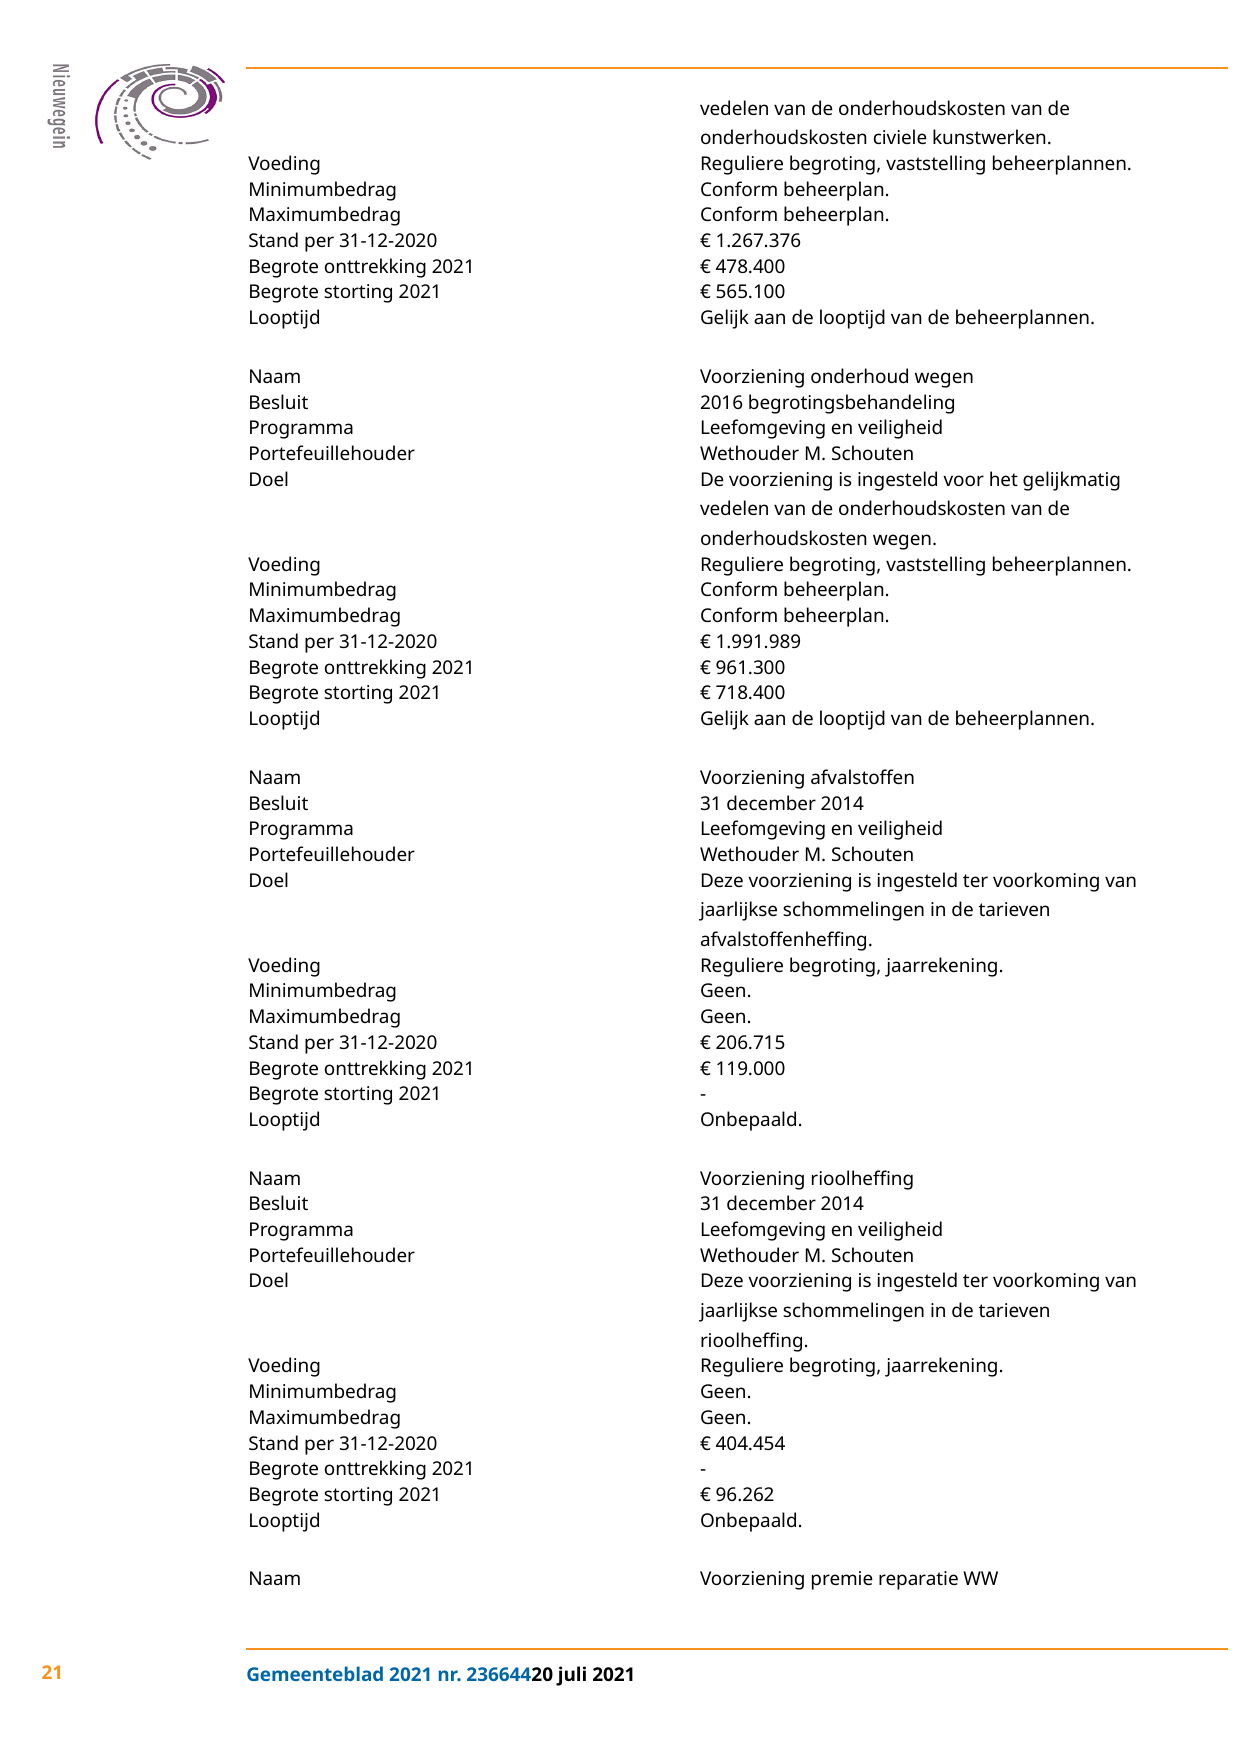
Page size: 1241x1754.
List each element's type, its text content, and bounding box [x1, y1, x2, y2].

table_cell Deze voorziening is ingesteld ter voorkoming van jaarlijkse schommelingen in de tarieven afvalstoffenheffing. [700, 867, 1152, 952]
table_cell Geen. [700, 1003, 1152, 1029]
table_cell Stand per 31-12-2020 [248, 1430, 700, 1456]
table_cell € 478.400 [700, 253, 1152, 279]
table_cell Reguliere begroting, vaststelling beheerplannen. [700, 551, 1152, 577]
table_cell vedelen van de onderhoudskosten van de onderhoudskosten civiele kunstwerken. [700, 95, 1152, 150]
table_header Voorziening rioolheffing [700, 1165, 1152, 1191]
table_cell Gelijk aan de looptijd van de beheerplannen. [700, 705, 1152, 731]
table_cell Portefeuillehouder [248, 1242, 700, 1268]
table_cell Begrote storting 2021 [248, 1481, 700, 1507]
table_cell Reguliere begroting, jaarrekening. [700, 1353, 1152, 1378]
table_cell € 96.262 [700, 1481, 1152, 1507]
table_cell Leefomgeving en veiligheid [700, 815, 1152, 841]
table_cell Minimumbedrag [248, 176, 700, 202]
table_cell Conform beheerplan. [700, 577, 1152, 602]
table_cell € 961.300 [700, 654, 1152, 679]
table_cell Wethouder M. Schouten [700, 1242, 1152, 1268]
table_header Voorziening onderhoud wegen [700, 363, 1152, 389]
table_header Naam [248, 1566, 700, 1591]
table_cell Maximumbedrag [248, 1404, 700, 1430]
table_cell Programma [248, 815, 700, 841]
table_cell Maximumbedrag [248, 1003, 700, 1029]
table_cell - [700, 1080, 1152, 1106]
table_cell 2016 begrotingsbehandeling [700, 389, 1152, 414]
table_cell Geen. [700, 1378, 1152, 1404]
table_cell € 206.715 [700, 1029, 1152, 1055]
table_header Voorziening premie reparatie WW [700, 1566, 1152, 1591]
table_cell Besluit [248, 790, 700, 815]
table_cell Voeding [248, 952, 700, 977]
table_cell Programma [248, 1216, 700, 1242]
table_cell Looptijd [248, 705, 700, 731]
table_cell Begrote onttrekking 2021 [248, 253, 700, 279]
table_cell € 1.267.376 [700, 227, 1152, 253]
table_cell Besluit [248, 1191, 700, 1216]
table_cell Geen. [700, 978, 1152, 1003]
table_cell Maximumbedrag [248, 603, 700, 628]
table_cell Gelijk aan de looptijd van de beheerplannen. [700, 305, 1152, 330]
table_cell Portefeuillehouder [248, 841, 700, 867]
table_cell € 119.000 [700, 1055, 1152, 1080]
table_cell € 565.100 [700, 279, 1152, 304]
table_cell Leefomgeving en veiligheid [700, 1216, 1152, 1242]
table_cell Programma [248, 415, 700, 440]
table_cell Stand per 31-12-2020 [248, 1029, 700, 1055]
table_cell Wethouder M. Schouten [700, 841, 1152, 867]
table_cell [248, 95, 700, 150]
table_cell Looptijd [248, 1106, 700, 1132]
picture [41, 47, 231, 172]
table_cell Voeding [248, 150, 700, 176]
table_cell Conform beheerplan. [700, 603, 1152, 628]
table_cell 31 december 2014 [700, 790, 1152, 815]
table_cell Doel [248, 1268, 700, 1353]
table_cell Geen. [700, 1404, 1152, 1430]
table_cell Reguliere begroting, vaststelling beheerplannen. [700, 150, 1152, 176]
table_cell Begrote onttrekking 2021 [248, 1456, 700, 1481]
table_cell Reguliere begroting, jaarrekening. [700, 952, 1152, 977]
table_cell Begrote storting 2021 [248, 680, 700, 705]
table_cell Maximumbedrag [248, 202, 700, 227]
table_header Naam [248, 1165, 700, 1191]
table_header Naam [248, 764, 700, 790]
table_cell Onbepaald. [700, 1507, 1152, 1533]
table_cell Conform beheerplan. [700, 176, 1152, 202]
table_cell Looptijd [248, 305, 700, 330]
table_cell Minimumbedrag [248, 978, 700, 1003]
table_cell Doel [248, 867, 700, 952]
table_cell Portefeuillehouder [248, 440, 700, 466]
table_cell € 718.400 [700, 680, 1152, 705]
table_cell - [700, 1456, 1152, 1481]
table_cell € 404.454 [700, 1430, 1152, 1456]
table_cell De voorziening is ingesteld voor het gelijkmatig vedelen van de onderhoudskosten van de onderhoudskosten wegen. [700, 466, 1152, 551]
table_cell Begrote storting 2021 [248, 279, 700, 304]
table_cell Begrote onttrekking 2021 [248, 654, 700, 679]
table_cell Deze voorziening is ingesteld ter voorkoming van jaarlijkse schommelingen in de tarieven rioolheffing. [700, 1268, 1152, 1353]
table_cell Conform beheerplan. [700, 202, 1152, 227]
table_cell Wethouder M. Schouten [700, 440, 1152, 466]
table_cell Begrote onttrekking 2021 [248, 1055, 700, 1080]
table_header Voorziening afvalstoffen [700, 764, 1152, 790]
table_cell Minimumbedrag [248, 1378, 700, 1404]
table_header Naam [248, 363, 700, 389]
table_cell Besluit [248, 389, 700, 414]
table_cell Stand per 31-12-2020 [248, 227, 700, 253]
table_cell Minimumbedrag [248, 577, 700, 602]
table_cell Voeding [248, 1353, 700, 1378]
table_cell Stand per 31-12-2020 [248, 628, 700, 654]
table_cell Voeding [248, 551, 700, 577]
table_cell Begrote storting 2021 [248, 1080, 700, 1106]
table_cell Onbepaald. [700, 1106, 1152, 1132]
table_cell Doel [248, 466, 700, 551]
table_cell Leefomgeving en veiligheid [700, 415, 1152, 440]
table_cell Looptijd [248, 1507, 700, 1533]
table_cell 31 december 2014 [700, 1191, 1152, 1216]
table_cell € 1.991.989 [700, 628, 1152, 654]
